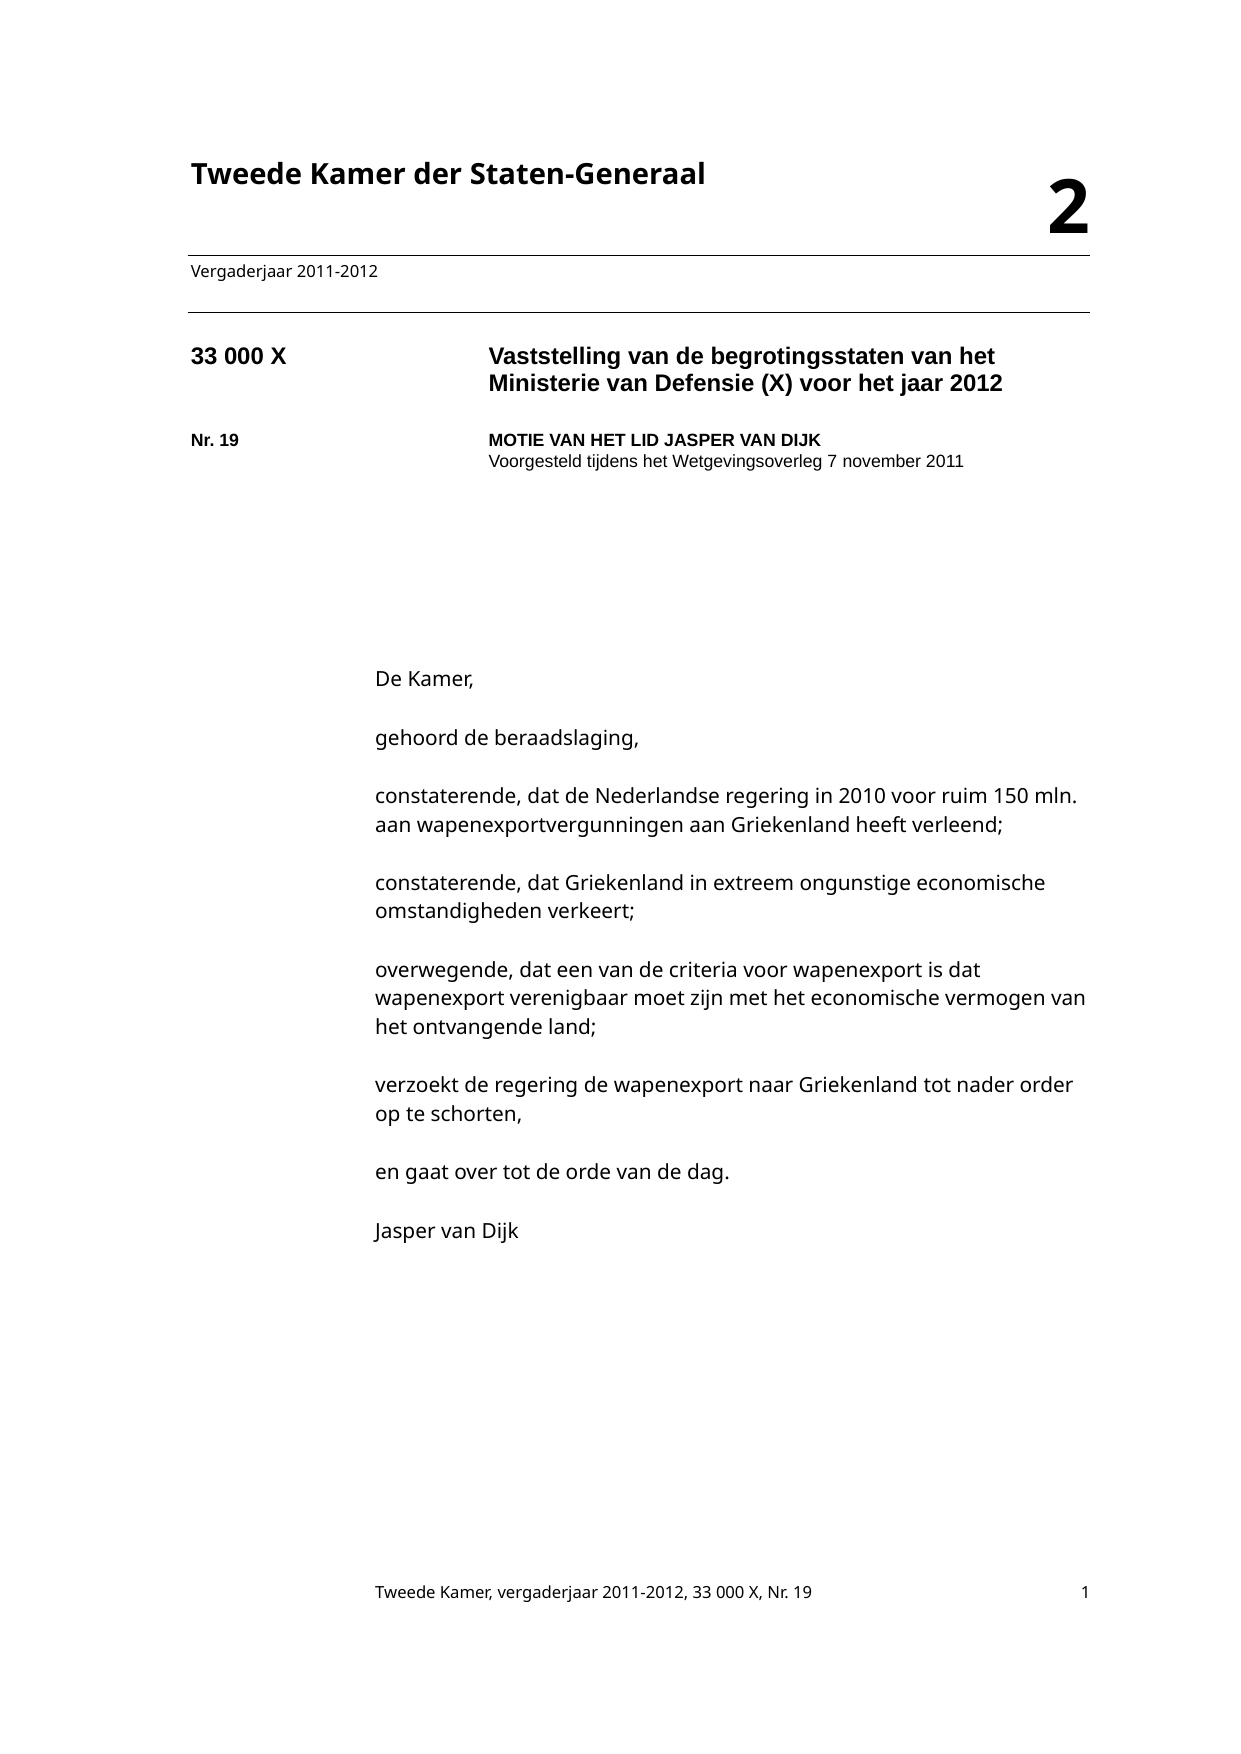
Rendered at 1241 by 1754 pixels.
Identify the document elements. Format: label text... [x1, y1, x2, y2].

table_cell MOTIE VAN HET LID JASPER VAN DIJK Voorgesteld tijdens het Wetgevingsoverleg 7 november 2011 [485, 427, 1090, 546]
text verzoekt de regering de wapenexport naar Griekenland tot nader order op te schorten, [375, 1070, 1090, 1127]
table_cell 33 000 X [188, 339, 485, 427]
table_cell Vergaderjaar 2011-2012 [188, 256, 485, 312]
text De Kamer, [375, 664, 1090, 693]
table_cell [485, 256, 1090, 312]
table_cell Nr. 19 [188, 427, 485, 546]
text gehoord de beraadslaging, [375, 723, 1090, 751]
text overwegende, dat een van de criteria voor wapenexport is dat wapenexport verenigbaar moet zijn met het economische vermogen van het ontvangende land; [375, 955, 1090, 1040]
text Jasper van Dijk [375, 1216, 1090, 1244]
text constaterende, dat Griekenland in extreem ongunstige economische omstandigheden verkeert; [375, 868, 1090, 925]
table_header Tweede Kamer der Staten-Generaal [188, 150, 909, 255]
text constaterende, dat de Nederlandse regering in 2010 voor ruim 150 mln. aan wapenexportvergunningen aan Griekenland heeft verleend; [375, 781, 1090, 838]
table_cell [485, 313, 1090, 339]
table_header 2 [910, 150, 1090, 255]
table_cell Vaststelling van de begrotingsstaten van het Ministerie van Defensie (X) voor het jaar 2012 [485, 339, 1090, 427]
text en gaat over tot de orde van de dag. [375, 1157, 1090, 1186]
table_cell [188, 313, 485, 339]
